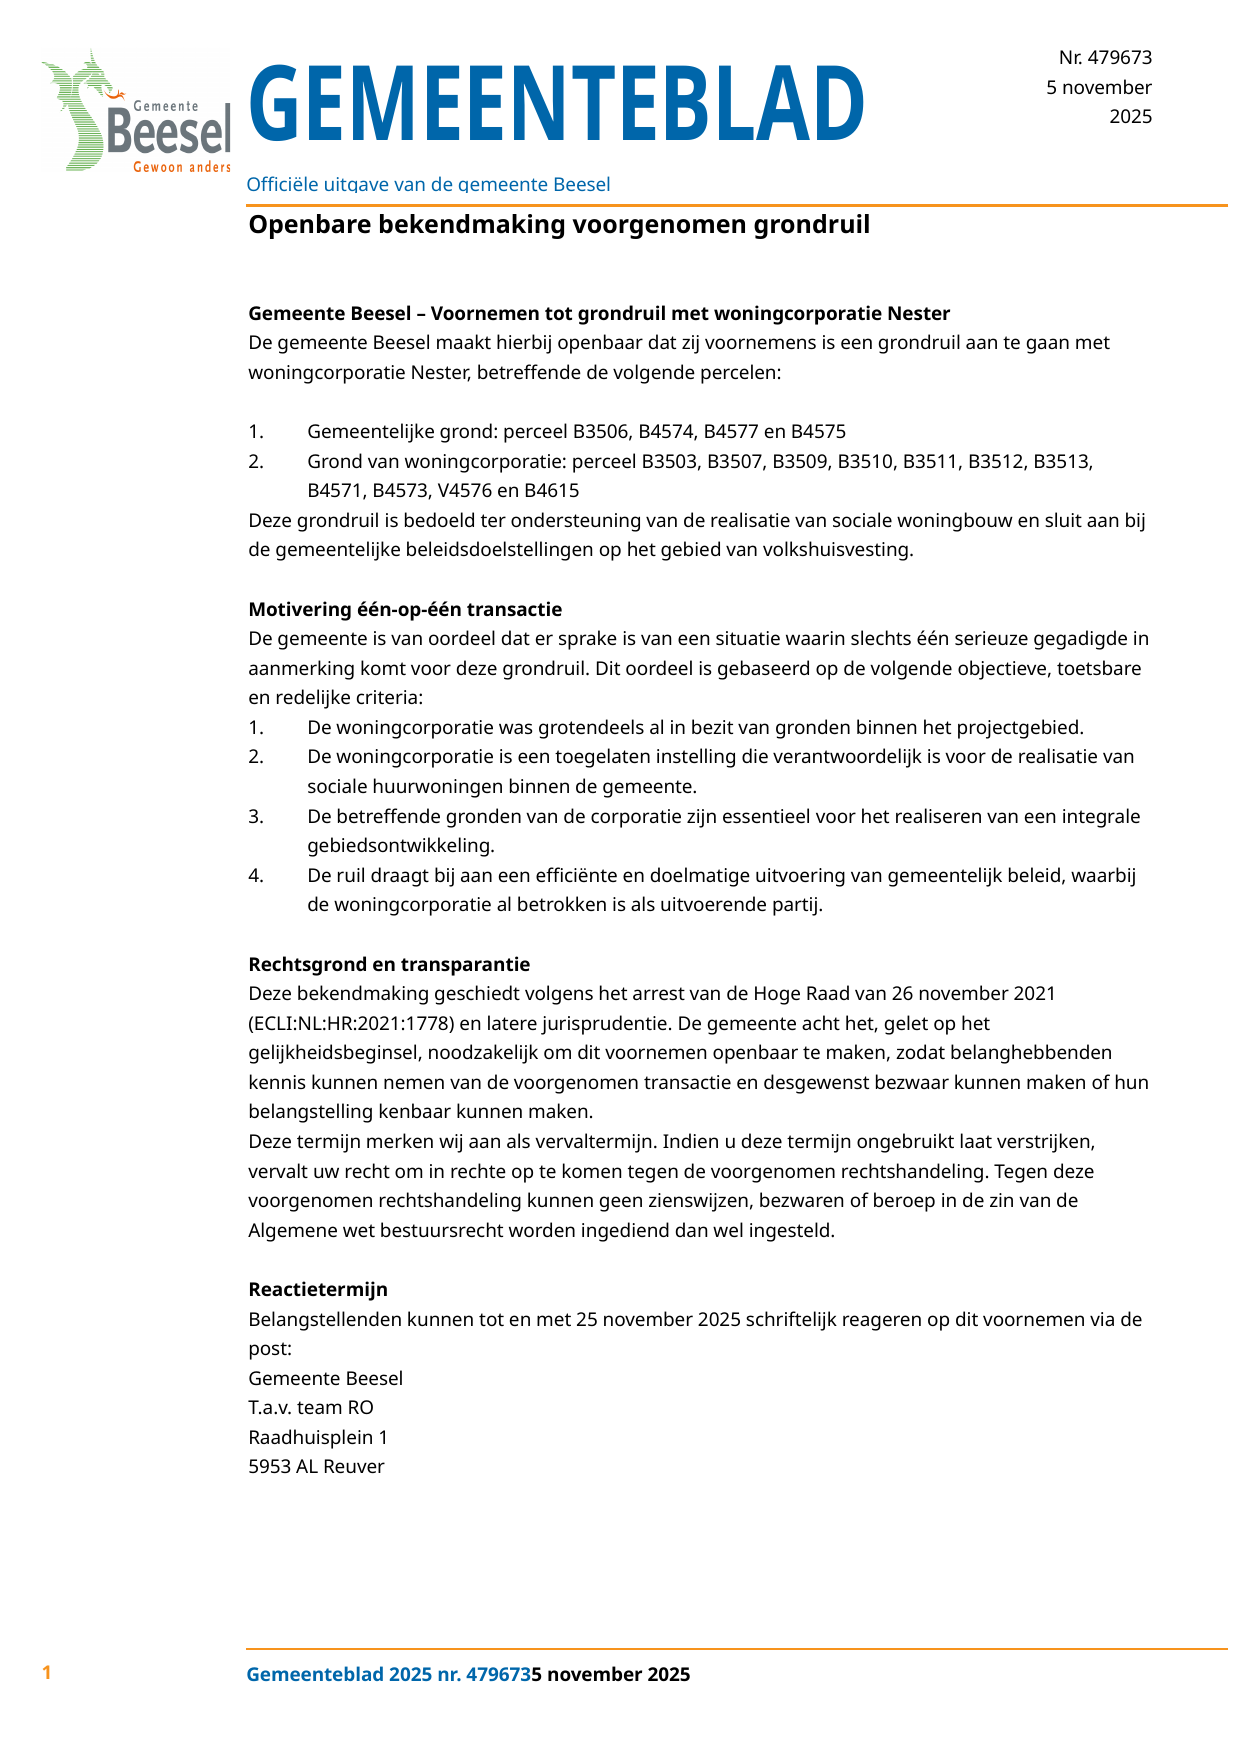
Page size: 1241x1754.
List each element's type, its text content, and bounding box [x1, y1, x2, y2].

text De gemeente is van oordeel dat er sprake is van een situatie waarin slechts één serieuze gegadigde in aanmerking komt voor deze grondruil. Dit oordeel is gebaseerd op de volgende objectieve, toetsbare en redelijke criteria: [248, 625, 1152, 710]
text Deze bekendmaking geschiedt volgens het arrest van de Hoge Raad van 26 november 2021 (ECLI:NL:HR:2021:1778) en latere jurisprudentie. De gemeente acht het, gelet op het gelijkheidsbeginsel, noodzakelijk om dit voornemen openbaar te maken, zodat belanghebbenden kennis kunnen nemen van de voorgenomen transactie en desgewenst bezwaar kunnen maken of hun belangstelling kenbaar kunnen maken. [248, 980, 1152, 1124]
text De gemeente Beesel maakt hierbij openbaar dat zij voornemens is een grondruil aan te gaan met woningcorporatie Nester, betreffende de volgende percelen: [248, 329, 1152, 385]
text Raadhuisplein 1 [248, 1424, 1152, 1450]
list De woningcorporatie was grotendeels al in bezit van gronden binnen het projectgebied. [248, 714, 1152, 740]
text Belangstellenden kunnen tot en met 25 november 2025 schriftelijk reageren op dit voornemen via de post: [248, 1306, 1152, 1361]
text Rechtsgrond en transparantie [248, 951, 1152, 976]
text Gemeente Beesel [248, 1365, 1152, 1391]
list Grond van woningcorporatie: perceel B3503, B3507, B3509, B3510, B3511, B3512, B3513, B4571, B4573, V4576 en B4615 [248, 448, 1152, 503]
text Deze grondruil is bedoeld ter ondersteuning van de realisatie van sociale woningbouw en sluit aan bij de gemeentelijke beleidsdoelstellingen op het gebied van volkshuisvesting. [248, 507, 1152, 562]
text Deze termijn merken wij aan als vervaltermijn. Indien u deze termijn ongebruikt laat verstrijken, vervalt uw recht om in rechte op te komen tegen de voorgenomen rechtshandeling. Tegen deze voorgenomen rechtshandeling kunnen geen zienswijzen, bezwaren of beroep in de zin van de Algemene wet bestuursrecht worden ingediend dan wel ingesteld. [248, 1128, 1152, 1243]
text Openbare bekendmaking voorgenomen grondruil [248, 207, 1152, 241]
text 5953 AL Reuver [248, 1454, 1152, 1479]
list De betreffende gronden van de corporatie zijn essentieel voor het realiseren van een integrale gebiedsontwikkeling. [248, 803, 1152, 858]
picture [41, 47, 231, 172]
list De woningcorporatie is een toegelaten instelling die verantwoordelijk is voor de realisatie van sociale huurwoningen binnen de gemeente. [248, 744, 1152, 799]
text Motivering één-op-één transactie [248, 596, 1152, 621]
list De ruil draagt bij aan een efficiënte en doelmatige uitvoering van gemeentelijk beleid, waarbij de woningcorporatie al betrokken is als uitvoerende partij. [248, 862, 1152, 917]
text T.a.v. team RO [248, 1394, 1152, 1420]
text Reactietermijn [248, 1276, 1152, 1302]
text Gemeente Beesel – Voornemen tot grondruil met woningcorporatie Nester [248, 300, 1152, 326]
list Gemeentelijke grond: perceel B3506, B4574, B4577 en B4575 [248, 418, 1152, 444]
